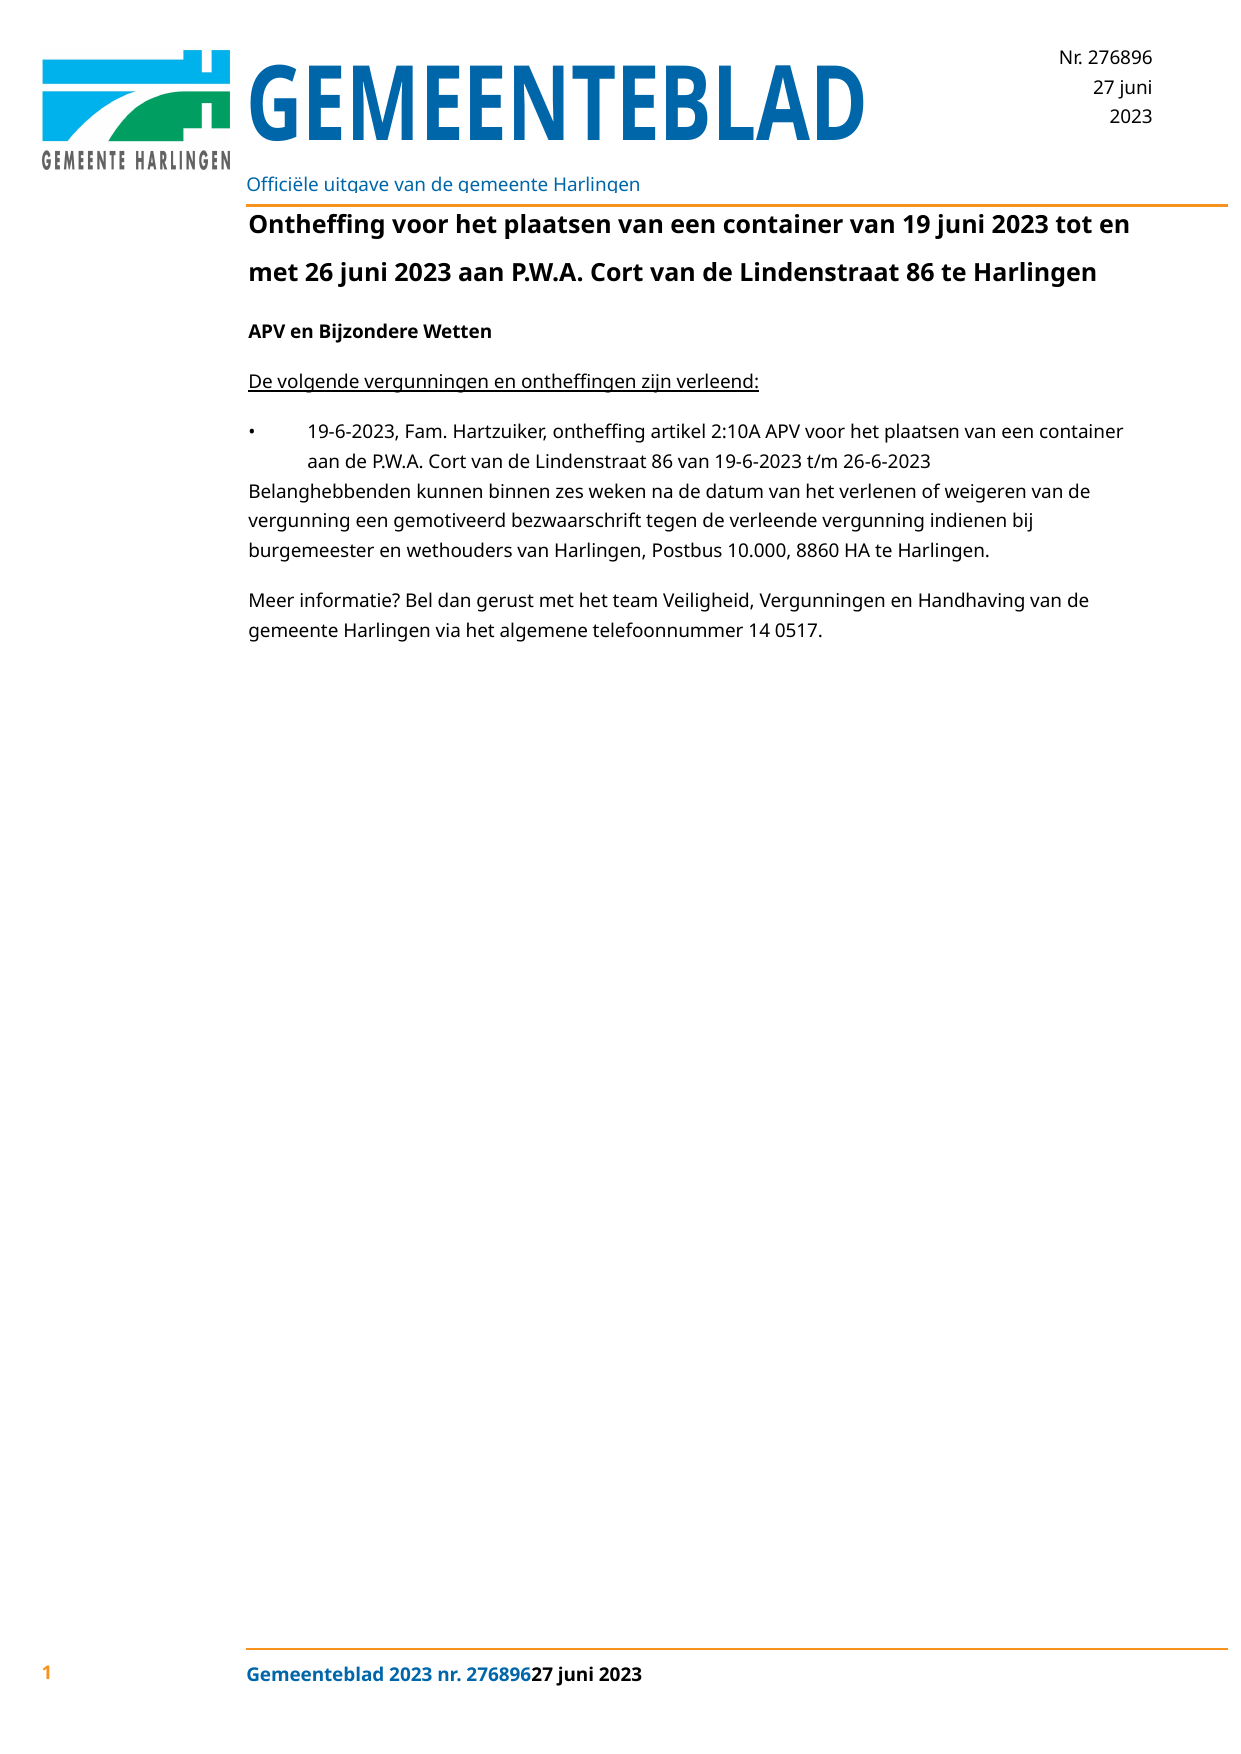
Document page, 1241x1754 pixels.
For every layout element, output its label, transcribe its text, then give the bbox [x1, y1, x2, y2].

text Ontheffing voor het plaatsen van een container van 19 juni 2023 tot en met 26 juni 2023 aan P.W.A. Cort van de Lindenstraat 86 te Harlingen [248, 207, 1152, 288]
text De volgende vergunningen en ontheffingen zijn verleend: [248, 368, 1152, 394]
text APV en Bijzondere Wetten [248, 318, 1152, 344]
picture [41, 47, 231, 172]
text Belanghebbenden kunnen binnen zes weken na de datum van het verlenen of weigeren van de vergunning een gemotiveerd bezwaarschrift tegen de verleende vergunning indienen bij burgemeester en wethouders van Harlingen, Postbus 10.000, 8860 HA te Harlingen. [248, 478, 1152, 563]
text Meer informatie? Bel dan gerust met het team Veiligheid, Vergunningen en Handhaving van de gemeente Harlingen via het algemene telefoonnummer 14 0517. [248, 587, 1152, 643]
list 19-6-2023, Fam. Hartzuiker, ontheffing artikel 2:10A APV voor het plaatsen van een container aan de P.W.A. Cort van de Lindenstraat 86 van 19-6-2023 t/m 26-6-2023 [248, 419, 1152, 474]
